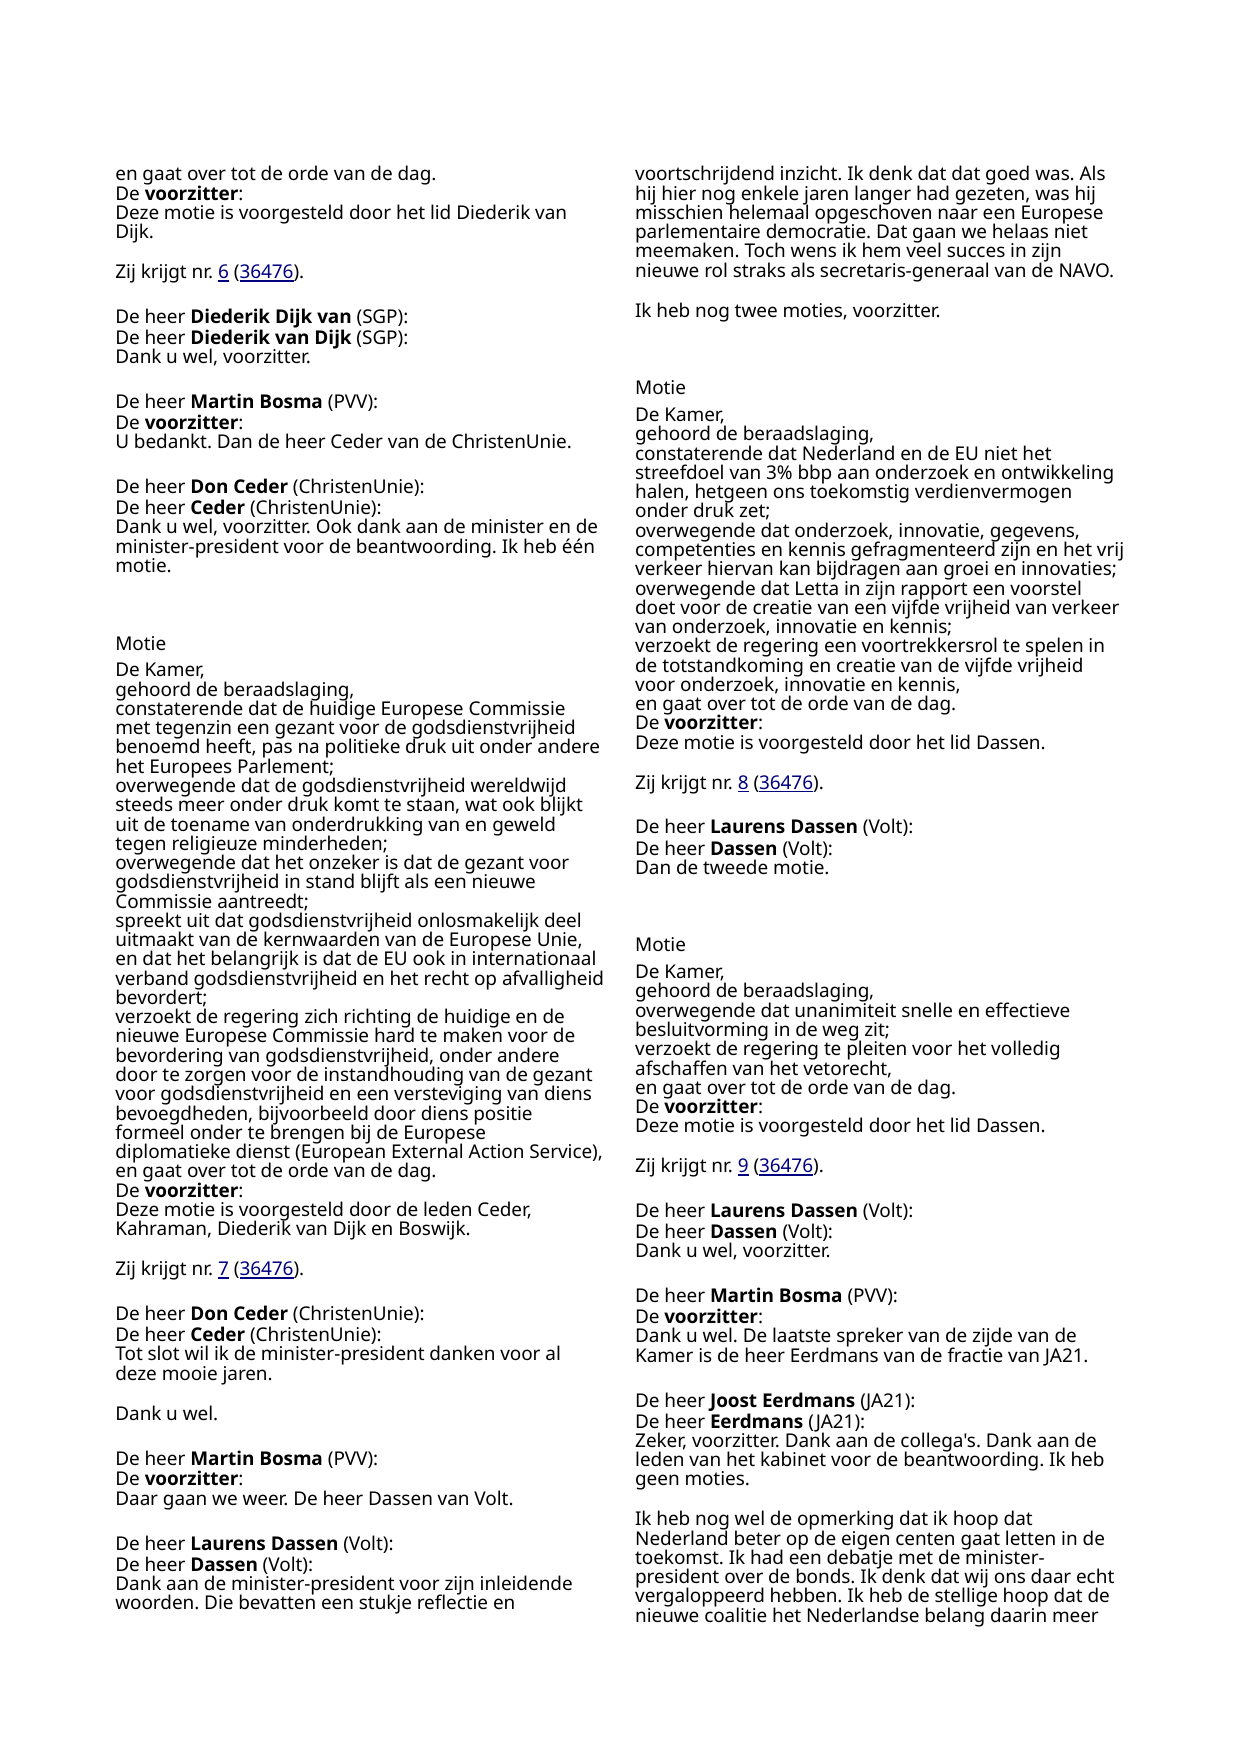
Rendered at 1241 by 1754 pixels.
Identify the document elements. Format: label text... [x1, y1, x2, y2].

text De heer Diederik Dijk van (SGP): [115, 303, 605, 329]
text De heer Dassen (Volt): [115, 1556, 605, 1575]
text voortschrijdend inzicht. Ik denk dat dat goed was. Als hij hier nog enkele jaren langer had gezeten, was hij misschien helemaal opgeschoven naar een Europese parlementaire democratie. Dat gaan we helaas niet meemaken. Toch wens ik hem veel succes in zijn nieuwe rol straks als secretaris-generaal van de NAVO. [635, 165, 1125, 281]
text De heer Martin Bosma (PVV): [635, 1282, 1125, 1308]
text Deze motie is voorgesteld door het lid Diederik van Dijk. [115, 204, 605, 242]
text De voorzitter: [115, 414, 605, 433]
text De heer Laurens Dassen (Volt): [635, 1197, 1125, 1223]
text verzoekt de regering te pleiten voor het volledig afschaffen van het vetorecht, [635, 1040, 1125, 1079]
text en gaat over tot de orde van de dag. [115, 1162, 605, 1182]
text Dank u wel, voorzitter. [115, 348, 605, 367]
text De voorzitter: [115, 184, 605, 204]
text De voorzitter: [635, 1098, 1125, 1117]
text Zij krijgt nr. 9 (36476). [635, 1157, 1125, 1177]
text De heer Joost Eerdmans (JA21): [635, 1387, 1125, 1413]
text De heer Don Ceder (ChristenUnie): [115, 473, 605, 499]
text De Kamer, [115, 661, 605, 681]
text De heer Laurens Dassen (Volt): [635, 814, 1125, 839]
text De voorzitter: [635, 714, 1125, 734]
text overwegende dat Letta in zijn rapport een voorstel doet voor de creatie van een vijfde vrijheid van verkeer van onderzoek, innovatie en kennis; [635, 579, 1125, 637]
text De heer Martin Bosma (PVV): [115, 388, 605, 414]
text constaterende dat de huidige Europese Commissie met tegenzin een gezant voor de godsdienstvrijheid benoemd heeft, pas na politieke druk uit onder andere het Europees Parlement; [115, 700, 605, 777]
text Motie [635, 374, 1125, 400]
text De voorzitter: [635, 1308, 1125, 1327]
text De heer Martin Bosma (PVV): [115, 1445, 605, 1470]
text en gaat over tot de orde van de dag. [635, 695, 1125, 714]
text overwegende dat het onzeker is dat de gezant voor godsdienstvrijheid in stand blijft als een nieuwe Commissie aantreedt; [115, 854, 605, 912]
text De heer Ceder (ChristenUnie): [115, 1326, 605, 1345]
text Deze motie is voorgesteld door het lid Dassen. [635, 734, 1125, 753]
text Dank u wel, voorzitter. Ook dank aan de minister en de minister-president voor de beantwoording. Ik heb één motie. [115, 518, 605, 576]
text Motie [115, 630, 605, 655]
text Zeker, voorzitter. Dank aan de collega's. Dank aan de leden van het kabinet voor de beantwoording. Ik heb geen moties. [635, 1432, 1125, 1490]
text spreekt uit dat godsdienstvrijheid onlosmakelijk deel uitmaakt van de kernwaarden van de Europese Unie, en dat het belangrijk is dat de EU ook in internationaal verband godsdienstvrijheid en het recht op afvalligheid bevordert; [115, 912, 605, 1008]
text Zij krijgt nr. 8 (36476). [635, 774, 1125, 793]
text Motie [635, 931, 1125, 957]
text Ik heb nog wel de opmerking dat ik hoop dat Nederland beter op de eigen centen gaat letten in de toekomst. Ik had een debatje met de minister-president over de bonds. Ik denk dat wij ons daar echt vergaloppeerd hebben. Ik heb de stellige hoop dat de nieuwe coalitie het Nederlandse belang daarin meer [635, 1510, 1125, 1626]
text De heer Laurens Dassen (Volt): [115, 1530, 605, 1556]
text De voorzitter: [115, 1470, 605, 1490]
text De heer Eerdmans (JA21): [635, 1413, 1125, 1432]
text Tot slot wil ik de minister-president danken voor al deze mooie jaren. [115, 1345, 605, 1384]
text De heer Dassen (Volt): [635, 1223, 1125, 1242]
text De heer Ceder (ChristenUnie): [115, 499, 605, 518]
text Zij krijgt nr. 6 (36476). [115, 263, 605, 282]
text verzoekt de regering zich richting de huidige en de nieuwe Europese Commissie hard te maken voor de bevordering van godsdienstvrijheid, onder andere door te zorgen voor de instandhouding van de gezant voor godsdienstvrijheid en een versteviging van diens bevoegdheden, bijvoorbeeld door diens positie formeel onder te brengen bij de Europese diplomatieke dienst (European External Action Service), [115, 1008, 605, 1162]
text Ik heb nog twee moties, voorzitter. [635, 302, 1125, 321]
text Dank u wel. De laatste spreker van de zijde van de Kamer is de heer Eerdmans van de fractie van JA21. [635, 1327, 1125, 1366]
text Zij krijgt nr. 7 (36476). [115, 1260, 605, 1279]
text Dank u wel. [115, 1404, 605, 1424]
text De heer Diederik van Dijk (SGP): [115, 329, 605, 348]
text Deze motie is voorgesteld door het lid Dassen. [635, 1117, 1125, 1137]
text Daar gaan we weer. De heer Dassen van Volt. [115, 1490, 605, 1509]
text overwegende dat onderzoek, innovatie, gegevens, competenties en kennis gefragmenteerd zijn en het vrij verkeer hiervan kan bijdragen aan groei en innovaties; [635, 522, 1125, 579]
text constaterende dat Nederland en de EU niet het streefdoel van 3% bbp aan onderzoek en ontwikkeling halen, hetgeen ons toekomstig verdienvermogen onder druk zet; [635, 444, 1125, 522]
text verzoekt de regering een voortrekkersrol te spelen in de totstandkoming en creatie van de vijfde vrijheid voor onderzoek, innovatie en kennis, [635, 637, 1125, 695]
text overwegende dat unanimiteit snelle en effectieve besluitvorming in de weg zit; [635, 1002, 1125, 1040]
text De voorzitter: [115, 1182, 605, 1201]
text Deze motie is voorgesteld door de leden Ceder, Kahraman, Diederik van Dijk en Boswijk. [115, 1201, 605, 1239]
text en gaat over tot de orde van de dag. [635, 1079, 1125, 1098]
text en gaat over tot de orde van de dag. [115, 165, 605, 184]
text Dan de tweede motie. [635, 859, 1125, 878]
text De Kamer, [635, 406, 1125, 425]
text overwegende dat de godsdienstvrijheid wereldwijd steeds meer onder druk komt te staan, wat ook blijkt uit de toename van onderdrukking van en geweld tegen religieuze minderheden; [115, 777, 605, 854]
text Dank u wel, voorzitter. [635, 1242, 1125, 1262]
text Dank aan de minister-president voor zijn inleidende woorden. Die bevatten een stukje reflectie en [115, 1575, 605, 1613]
text De Kamer, [635, 963, 1125, 982]
text De heer Dassen (Volt): [635, 839, 1125, 859]
text De heer Don Ceder (ChristenUnie): [115, 1300, 605, 1326]
text U bedankt. Dan de heer Ceder van de ChristenUnie. [115, 433, 605, 453]
text gehoord de beraadslaging, [635, 425, 1125, 444]
text gehoord de beraadslaging, [115, 681, 605, 700]
text gehoord de beraadslaging, [635, 982, 1125, 1002]
